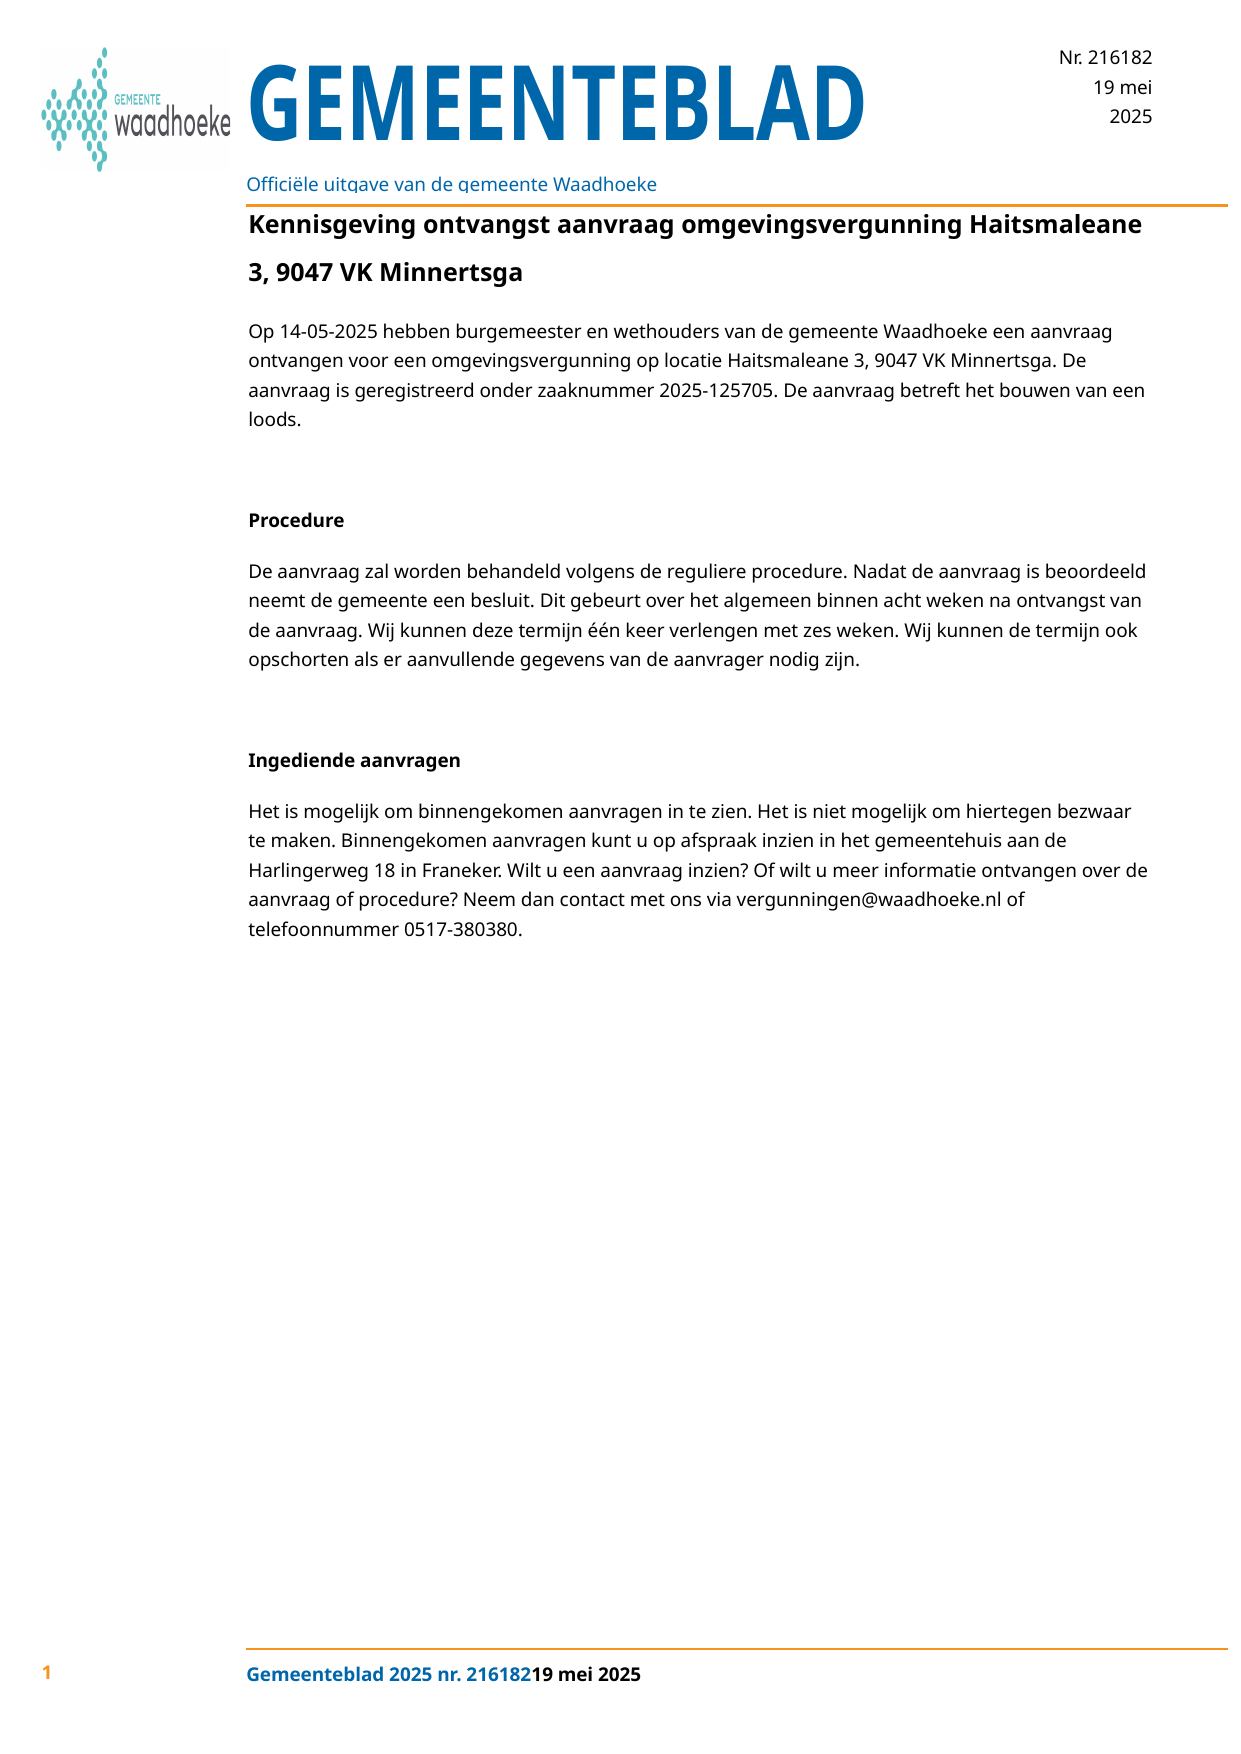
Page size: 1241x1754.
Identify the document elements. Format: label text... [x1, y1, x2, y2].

text Op 14-05-2025 hebben burgemeester en wethouders van de gemeente Waadhoeke een aanvraag ontvangen voor een omgevingsvergunning op locatie Haitsmaleane 3, 9047 VK Minnertsga. De aanvraag is geregistreerd onder zaaknummer 2025-125705. De aanvraag betreft het bouwen van een loods. [248, 318, 1152, 432]
text De aanvraag zal worden behandeld volgens de reguliere procedure. Nadat de aanvraag is beoordeeld neemt de gemeente een besluit. Dit gebeurt over het algemeen binnen acht weken na ontvangst van de aanvraag. Wij kunnen deze termijn één keer verlengen met zes weken. Wij kunnen de termijn ook opschorten als er aanvullende gegevens van de aanvrager nodig zijn. [248, 558, 1152, 672]
text Het is mogelijk om binnengekomen aanvragen in te zien. Het is niet mogelijk om hiertegen bezwaar te maken. Binnengekomen aanvragen kunt u op afspraak inzien in het gemeentehuis aan de Harlingerweg 18 in Franeker. Wilt u een aanvraag inzien? Of wilt u meer informatie ontvangen over de aanvraag of procedure? Neem dan contact met ons via vergunningen@waadhoeke.nl of telefoonnummer 0517-380380. [248, 798, 1152, 942]
text Ingediende aanvragen [248, 747, 1152, 773]
picture [41, 47, 231, 172]
text Procedure [248, 507, 1152, 533]
text Kennisgeving ontvangst aanvraag omgevingsvergunning Haitsmaleane 3, 9047 VK Minnertsga [248, 207, 1152, 288]
